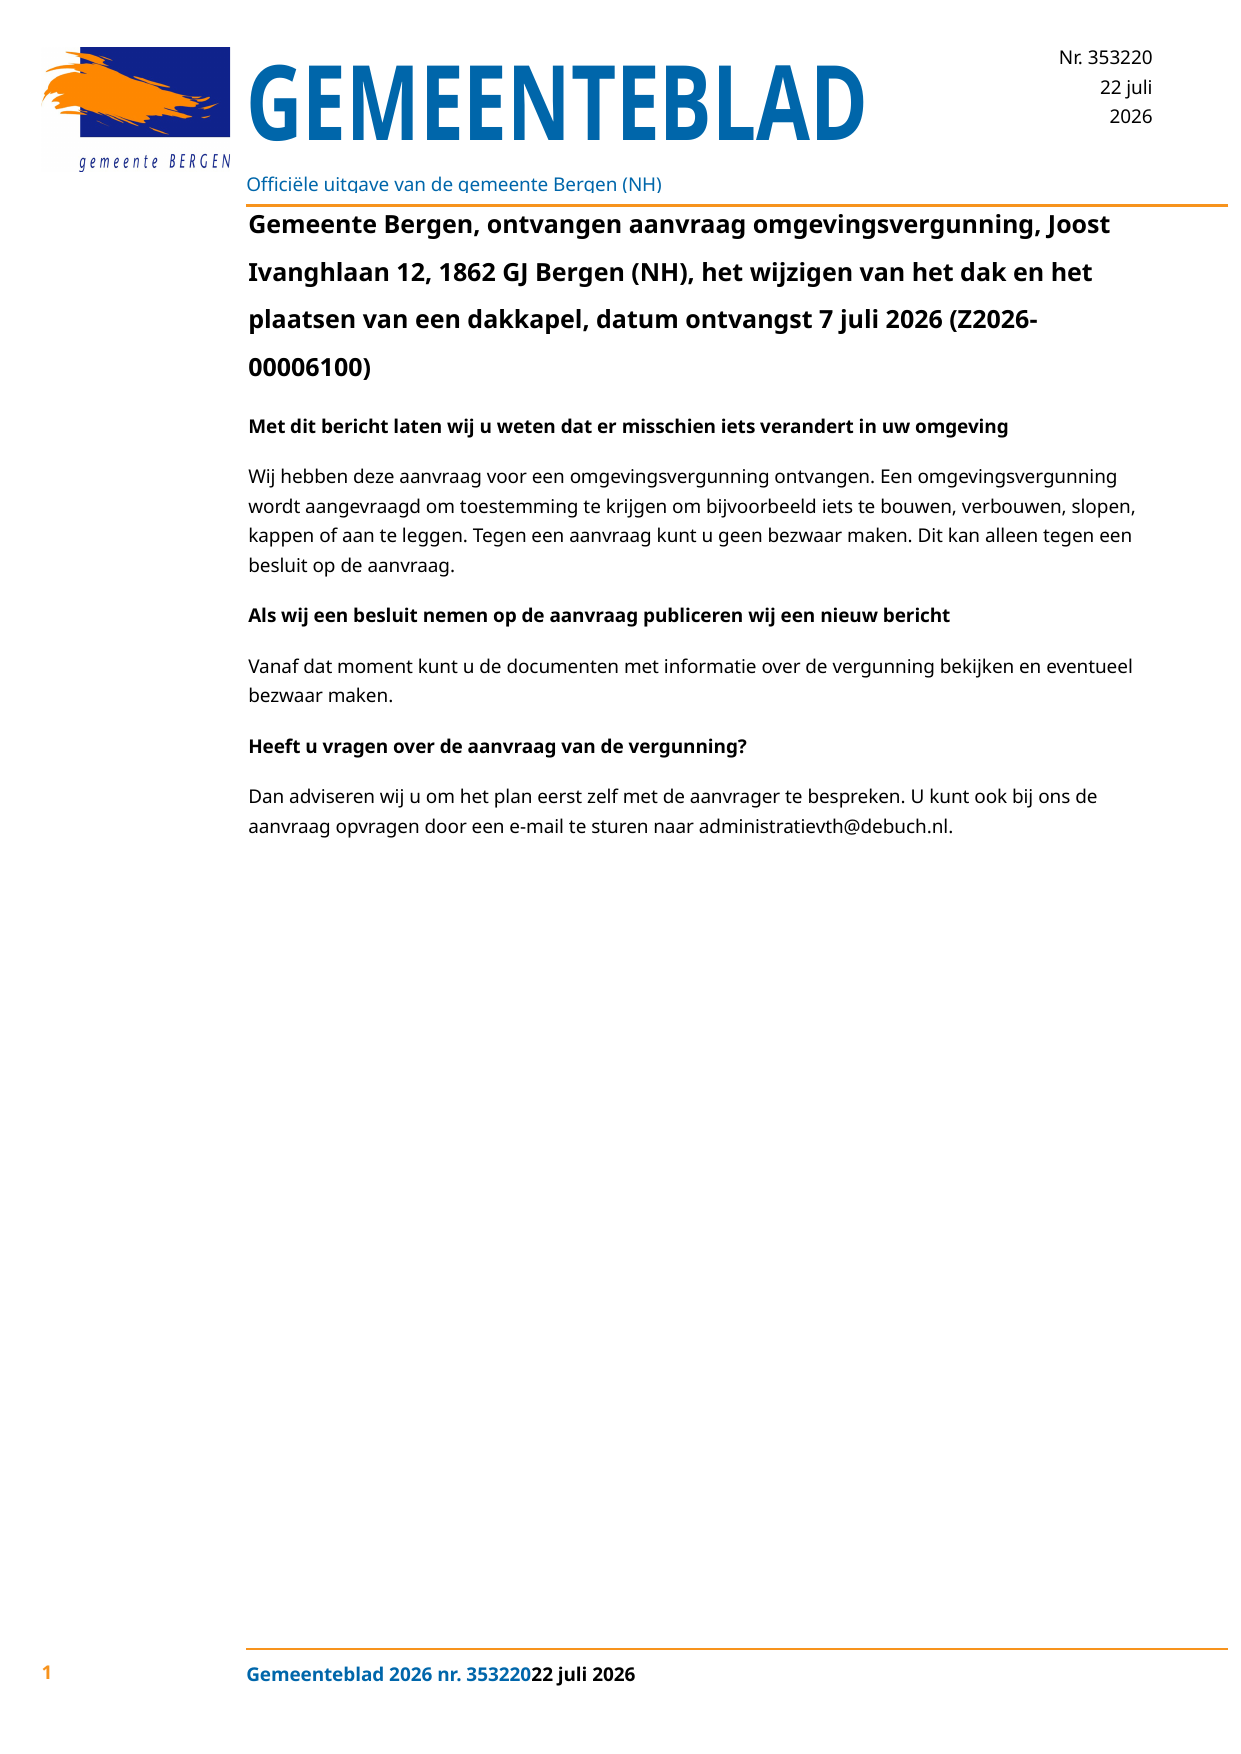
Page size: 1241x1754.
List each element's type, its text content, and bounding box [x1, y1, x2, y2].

text Dan adviseren wij u om het plan eerst zelf met de aanvrager te bespreken. U kunt ook bij ons de aanvraag opvragen door een e-mail te sturen naar administratievth@debuch.nl. [248, 783, 1152, 839]
text Met dit bericht laten wij u weten dat er misschien iets verandert in uw omgeving [248, 413, 1152, 439]
text Wij hebben deze aanvraag voor een omgevingsvergunning ontvangen. Een omgevingsvergunning wordt aangevraagd om toestemming te krijgen om bijvoorbeeld iets te bouwen, verbouwen, slopen, kappen of aan te leggen. Tegen een aanvraag kunt u geen bezwaar maken. Dit kan alleen tegen een besluit op de aanvraag. [248, 463, 1152, 578]
picture [41, 47, 231, 172]
text Gemeente Bergen, ontvangen aanvraag omgevingsvergunning, Joost Ivanghlaan 12, 1862 GJ Bergen (NH), het wijzigen van het dak en het plaatsen van een dakkapel, datum ontvangst 7 juli 2026 (Z2026-00006100) [248, 207, 1152, 384]
text Vanaf dat moment kunt u de documenten met informatie over de vergunning bekijken en eventueel bezwaar maken. [248, 653, 1152, 708]
text Als wij een besluit nemen op de aanvraag publiceren wij een nieuw bericht [248, 603, 1152, 628]
text Heeft u vragen over de aanvraag van de vergunning? [248, 733, 1152, 759]
